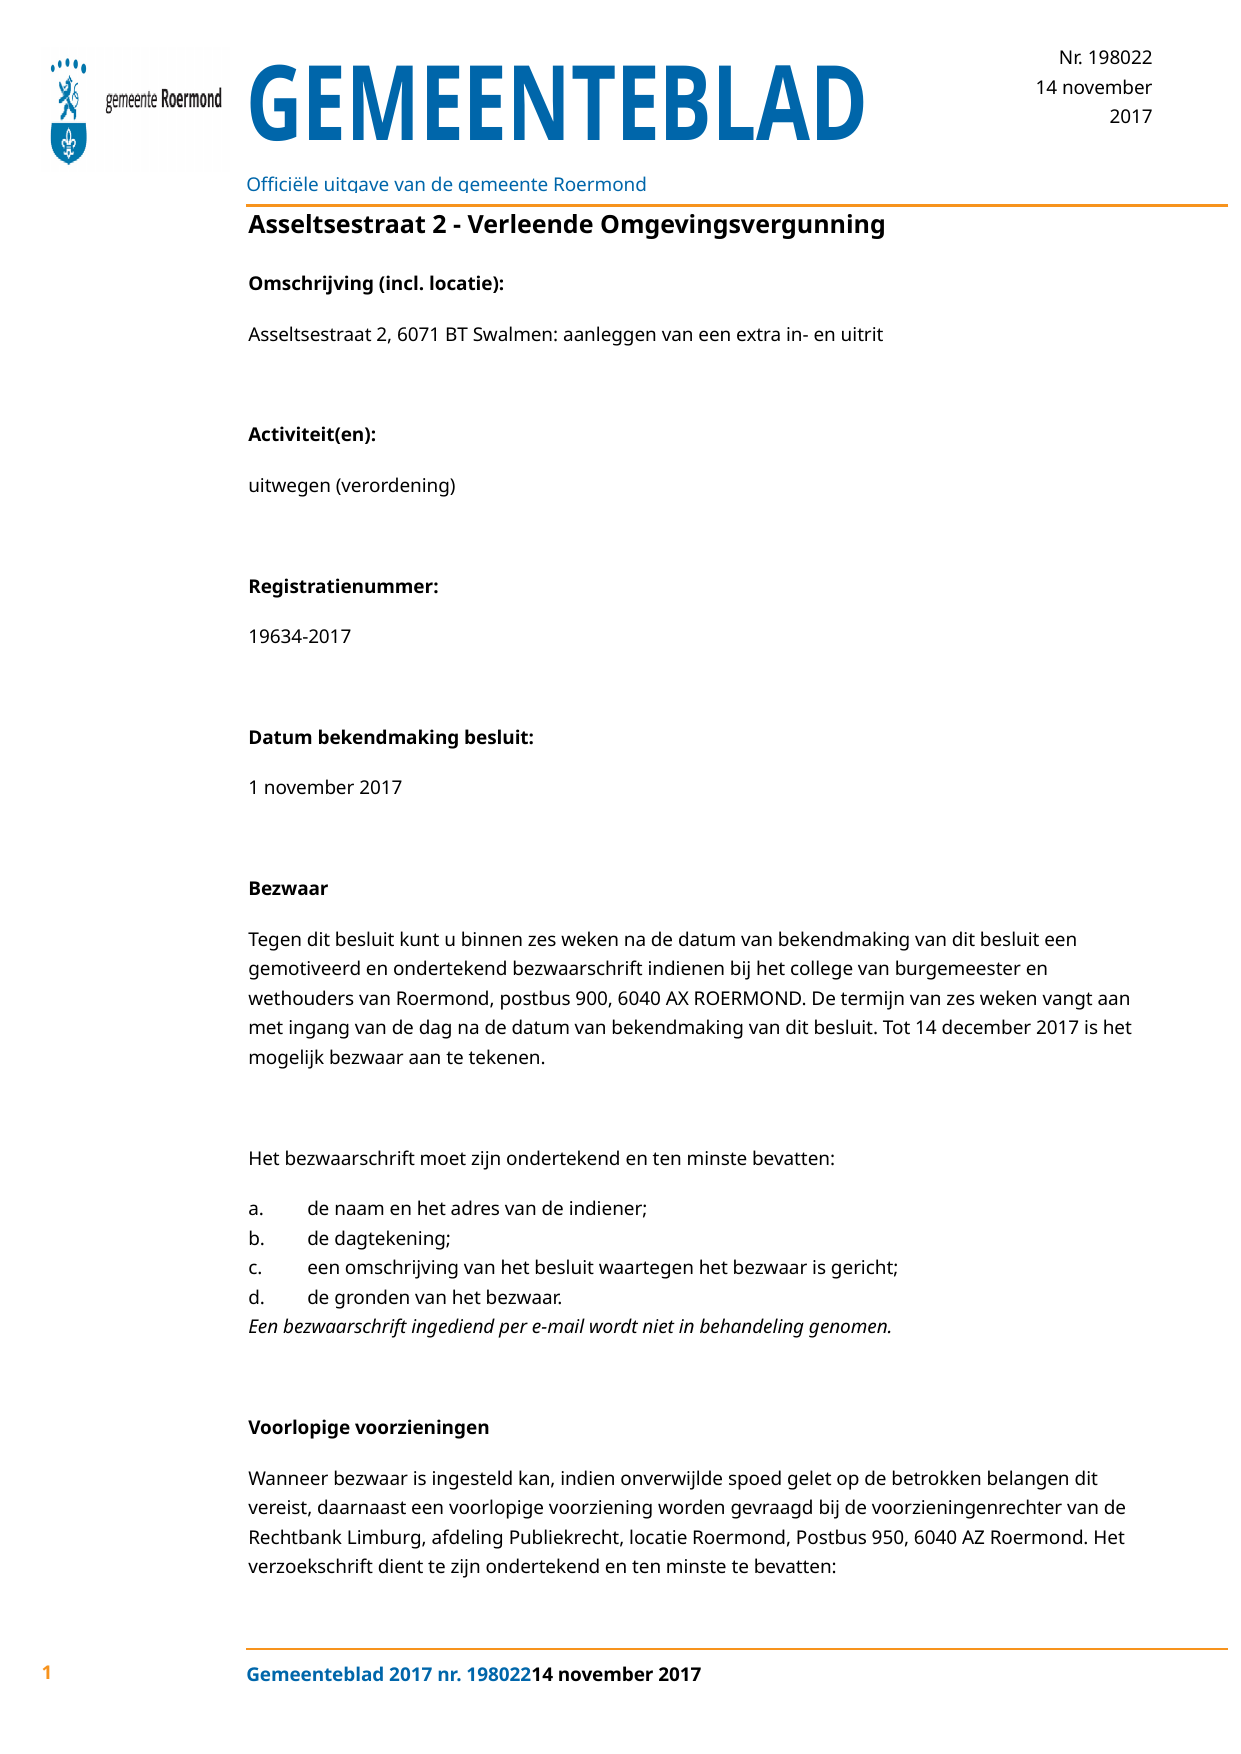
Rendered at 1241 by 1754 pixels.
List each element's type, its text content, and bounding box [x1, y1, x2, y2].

list de gronden van het bezwaar. [248, 1284, 1152, 1310]
text Datum bekendmaking besluit: [248, 724, 1152, 750]
picture [41, 47, 231, 172]
text 19634-2017 [248, 623, 1152, 649]
text Bezwaar [248, 875, 1152, 901]
text Tegen dit besluit kunt u binnen zes weken na de datum van bekendmaking van dit besluit een gemotiveerd en ondertekend bezwaarschrift indienen bij het college van burgemeester en wethouders van Roermond, postbus 900, 6040 AX ROERMOND. De termijn van zes weken vangt aan met ingang van de dag na de datum van bekendmaking van dit besluit. Tot 14 december 2017 is het mogelijk bezwaar aan te tekenen. [248, 926, 1152, 1070]
text Asseltsestraat 2 - Verleende Omgevingsvergunning [248, 207, 1152, 241]
text Een bezwaarschrift ingediend per e-mail wordt niet in behandeling genomen. [248, 1314, 1152, 1339]
text Het bezwaarschrift moet zijn ondertekend en ten minste bevatten: [248, 1145, 1152, 1171]
text Registratienummer: [248, 573, 1152, 598]
text uitwegen (verordening) [248, 472, 1152, 498]
text Omschrijving (incl. locatie): [248, 270, 1152, 296]
text Voorlopige voorzieningen [248, 1414, 1152, 1440]
list de naam en het adres van de indiener; [248, 1195, 1152, 1221]
text Asseltsestraat 2, 6071 BT Swalmen: aanleggen van een extra in- en uitrit [248, 321, 1152, 346]
text Wanneer bezwaar is ingesteld kan, indien onverwijlde spoed gelet op de betrokken belangen dit vereist, daarnaast een voorlopige voorziening worden gevraagd bij de voorzieningenrechter van de Rechtbank Limburg, afdeling Publiekrecht, locatie Roermond, Postbus 950, 6040 AZ Roermond. Het verzoekschrift dient te zijn ondertekend en ten minste te bevatten: [248, 1465, 1152, 1579]
list de dagtekening; [248, 1225, 1152, 1251]
text 1 november 2017 [248, 774, 1152, 800]
text Activiteit(en): [248, 422, 1152, 447]
list een omschrijving van het besluit waartegen het bezwaar is gericht; [248, 1254, 1152, 1280]
